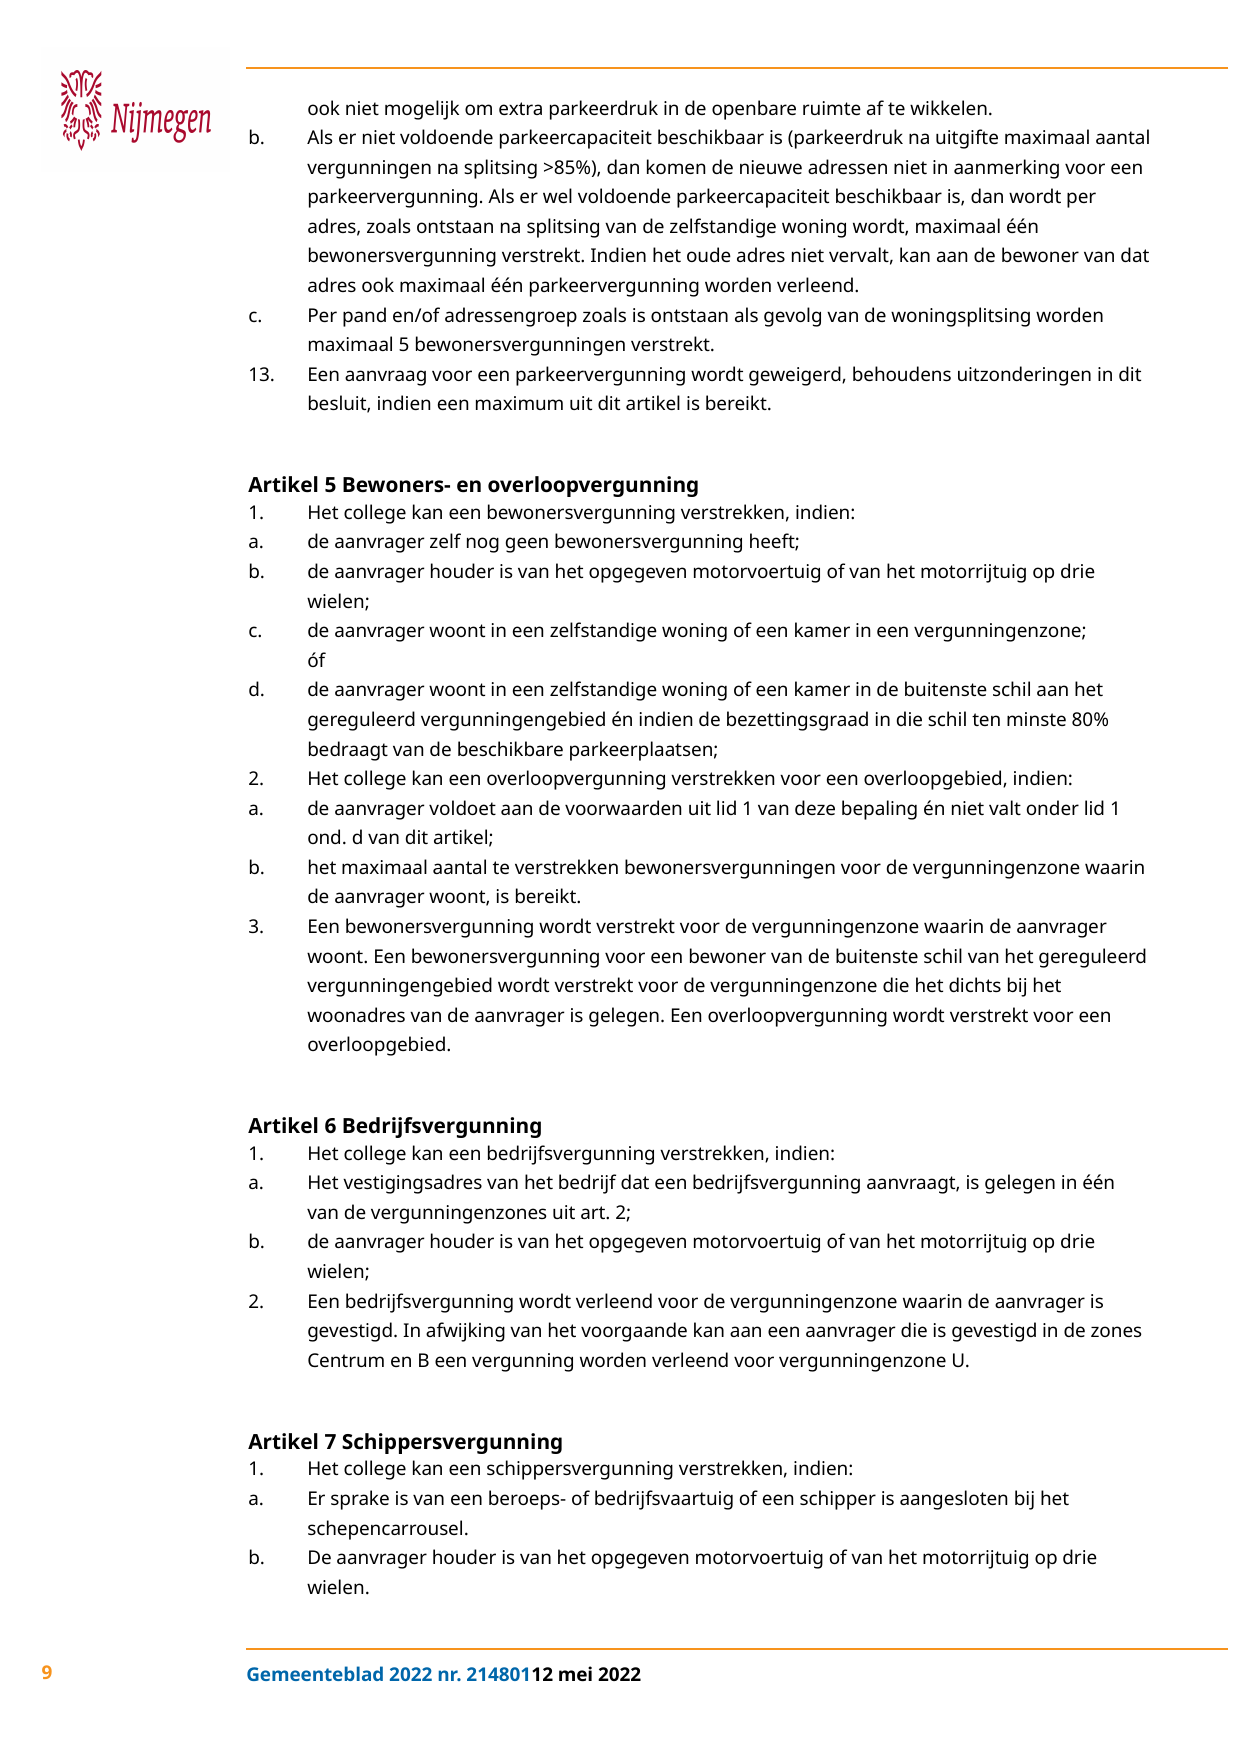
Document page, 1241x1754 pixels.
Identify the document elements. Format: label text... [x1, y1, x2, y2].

text Artikel 7 Schippersvergunning [248, 1427, 1152, 1456]
list Het college kan een overloopvergunning verstrekken voor een overloopgebied, indien: [248, 765, 1152, 791]
list de aanvrager woont in een zelfstandige woning of een kamer in de buitenste schil aan het gereguleerd vergunningengebied én indien de bezettingsgraad in die schil ten minste 80% bedraagt van de beschikbare parkeerplaatsen; [248, 677, 1152, 761]
list Een aanvraag voor een parkeervergunning wordt geweigerd, behoudens uitzonderingen in dit besluit, indien een maximum uit dit artikel is bereikt. [248, 361, 1152, 416]
list óf [248, 647, 1152, 673]
list de aanvrager woont in een zelfstandige woning of een kamer in een vergunningenzone; [248, 617, 1152, 643]
list De aanvrager houder is van het opgegeven motorvoertuig of van het motorrijtuig op drie wielen. [248, 1544, 1152, 1599]
list de aanvrager voldoet aan de voorwaarden uit lid 1 van deze bepaling én niet valt onder lid 1 ond. d van dit artikel; [248, 795, 1152, 850]
list de aanvrager zelf nog geen bewonersvergunning heeft; [248, 529, 1152, 554]
text Artikel 6 Bedrijfsvergunning [248, 1112, 1152, 1140]
list Een bewonersvergunning wordt verstrekt voor de vergunningenzone waarin de aanvrager woont. Een bewonersvergunning voor een bewoner van de buitenste schil van het gereguleerd vergunningengebied wordt verstrekt voor de vergunningenzone die het dichts bij het woonadres van de aanvrager is gelegen. Een overloopvergunning wordt verstrekt voor een overloopgebied. [248, 913, 1152, 1057]
list de aanvrager houder is van het opgegeven motorvoertuig of van het motorrijtuig op drie wielen; [248, 1229, 1152, 1284]
list Het college kan een schippersvergunning verstrekken, indien: [248, 1456, 1152, 1481]
list de aanvrager houder is van het opgegeven motorvoertuig of van het motorrijtuig op drie wielen; [248, 558, 1152, 613]
list Het college kan een bewonersvergunning verstrekken, indien: [248, 499, 1152, 525]
list het maximaal aantal te verstrekken bewonersvergunningen voor de vergunningenzone waarin de aanvrager woont, is bereikt. [248, 854, 1152, 909]
list Het vestigingsadres van het bedrijf dat een bedrijfsvergunning aanvraagt, is gelegen in één van de vergunningenzones uit art. 2; [248, 1169, 1152, 1225]
text Artikel 5 Bewoners- en overloopvergunning [248, 471, 1152, 499]
list Er sprake is van een beroeps- of bedrijfsvaartuig of een schipper is aangesloten bij het schepencarrousel. [248, 1485, 1152, 1540]
list Een bedrijfsvergunning wordt verleend voor de vergunningenzone waarin de aanvrager is gevestigd. In afwijking van het voorgaande kan aan een aanvrager die is gevestigd in de zones Centrum en B een vergunning worden verleend voor vergunningenzone U. [248, 1288, 1152, 1373]
list Het college kan een bedrijfsvergunning verstrekken, indien: [248, 1140, 1152, 1166]
picture [41, 47, 231, 172]
list Als er niet voldoende parkeercapaciteit beschikbaar is (parkeerdruk na uitgifte maximaal aantal vergunningen na splitsing >85%), dan komen de nieuwe adressen niet in aanmerking voor een parkeervergunning. Als er wel voldoende parkeercapaciteit beschikbaar is, dan wordt per adres, zoals ontstaan na splitsing van de zelfstandige woning wordt, maximaal één bewonersvergunning verstrekt. Indien het oude adres niet vervalt, kan aan de bewoner van dat adres ook maximaal één parkeervergunning worden verleend. [248, 124, 1152, 298]
list ook niet mogelijk om extra parkeerdruk in de openbare ruimte af te wikkelen. [248, 95, 1152, 121]
list Per pand en/of adressengroep zoals is ontstaan als gevolg van de woningsplitsing worden maximaal 5 bewonersvergunningen verstrekt. [248, 302, 1152, 357]
